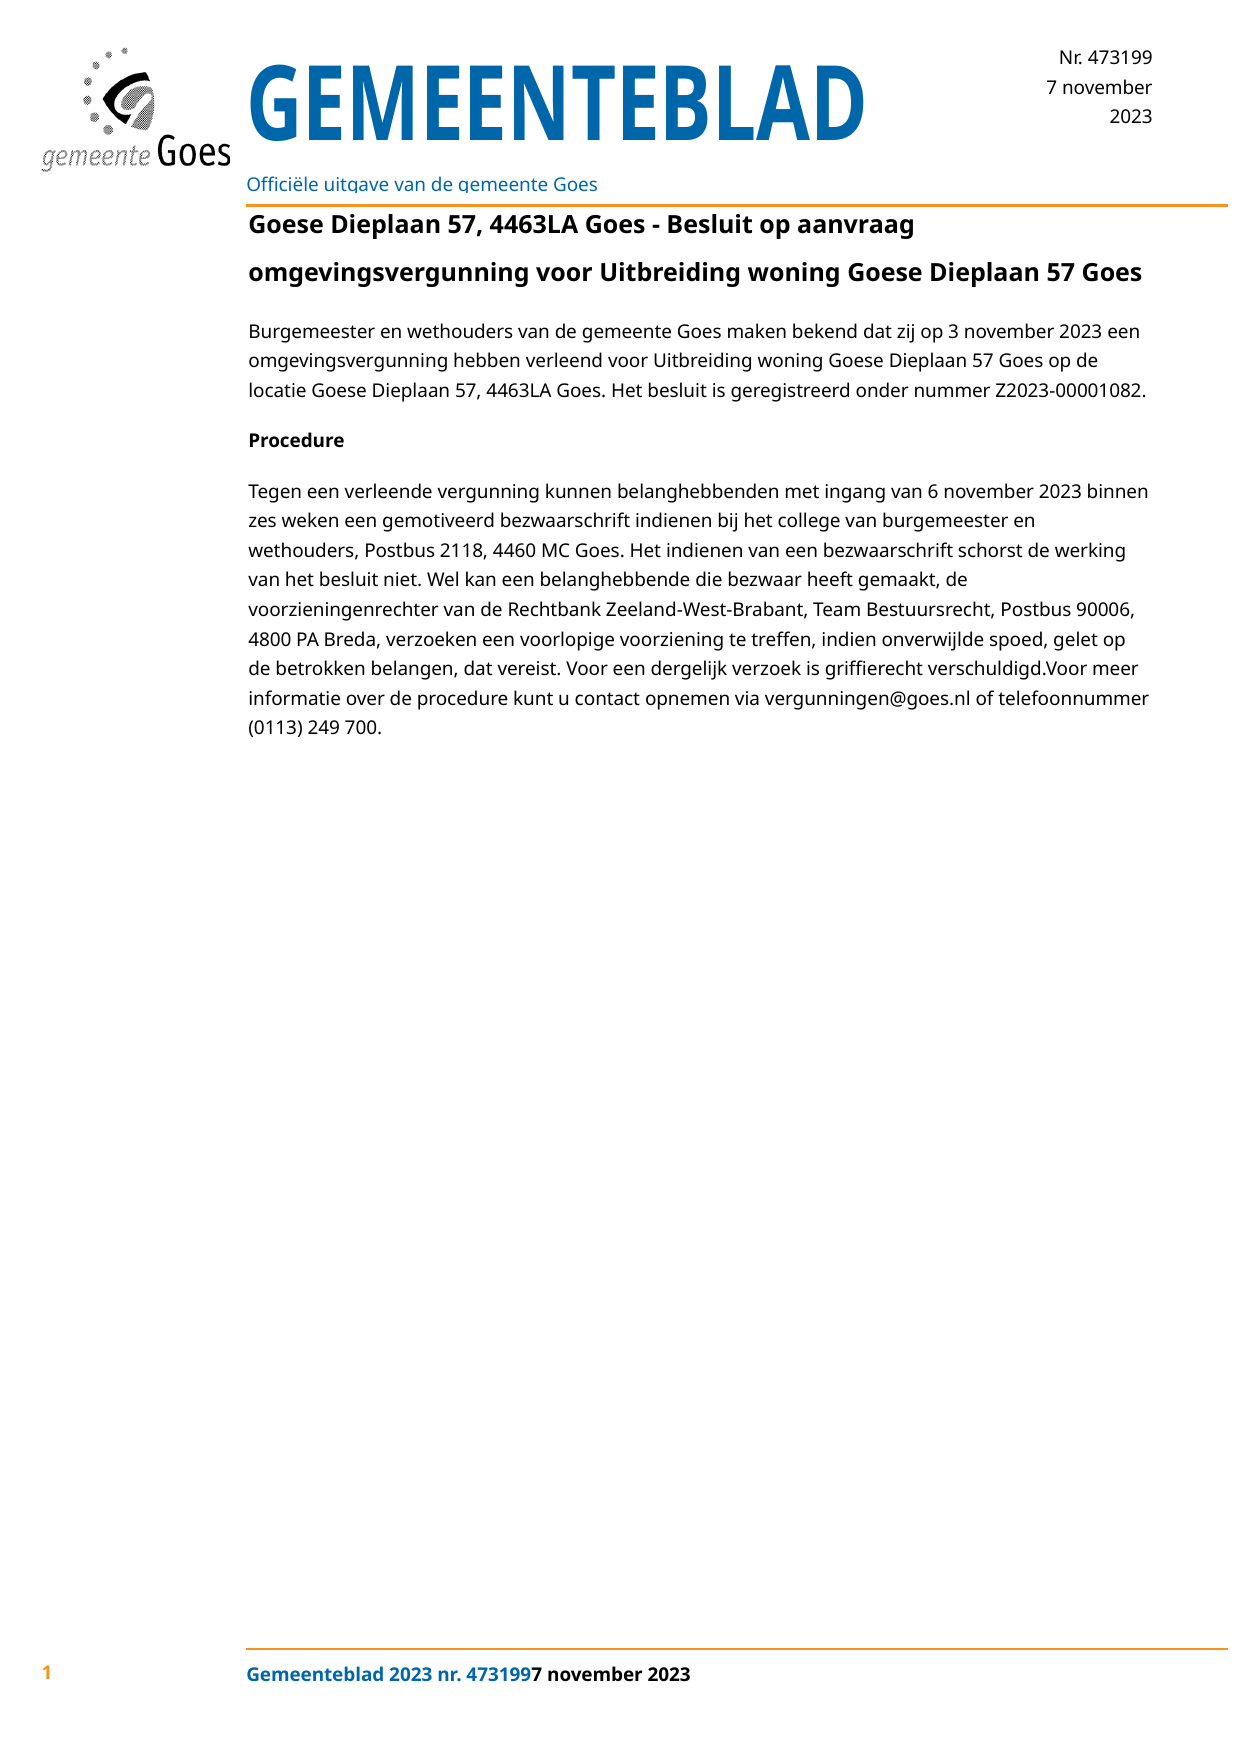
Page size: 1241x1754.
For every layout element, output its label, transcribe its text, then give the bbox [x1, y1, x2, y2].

text Burgemeester en wethouders van de gemeente Goes maken bekend dat zij op 3 november 2023 een omgevingsvergunning hebben verleend voor Uitbreiding woning Goese Dieplaan 57 Goes op de locatie Goese Dieplaan 57, 4463LA Goes. Het besluit is geregistreerd onder nummer Z2023-00001082. [248, 318, 1152, 403]
text Procedure [248, 427, 1152, 453]
picture [41, 47, 231, 172]
text Goese Dieplaan 57, 4463LA Goes - Besluit op aanvraag omgevingsvergunning voor Uitbreiding woning Goese Dieplaan 57 Goes [248, 207, 1152, 288]
text Tegen een verleende vergunning kunnen belanghebbenden met ingang van 6 november 2023 binnen zes weken een gemotiveerd bezwaarschrift indienen bij het college van burgemeester en wethouders, Postbus 2118, 4460 MC Goes. Het indienen van een bezwaarschrift schorst de werking van het besluit niet. Wel kan een belanghebbende die bezwaar heeft gemaakt, de voorzieningenrechter van de Rechtbank Zeeland-West-Brabant, Team Bestuursrecht, Postbus 90006, 4800 PA Breda, verzoeken een voorlopige voorziening te treffen, indien onverwijlde spoed, gelet op de betrokken belangen, dat vereist. Voor een dergelijk verzoek is griffierecht verschuldigd.Voor meer informatie over de procedure kunt u contact opnemen via vergunningen@goes.nl of telefoonnummer (0113) 249 700. [248, 478, 1152, 740]
